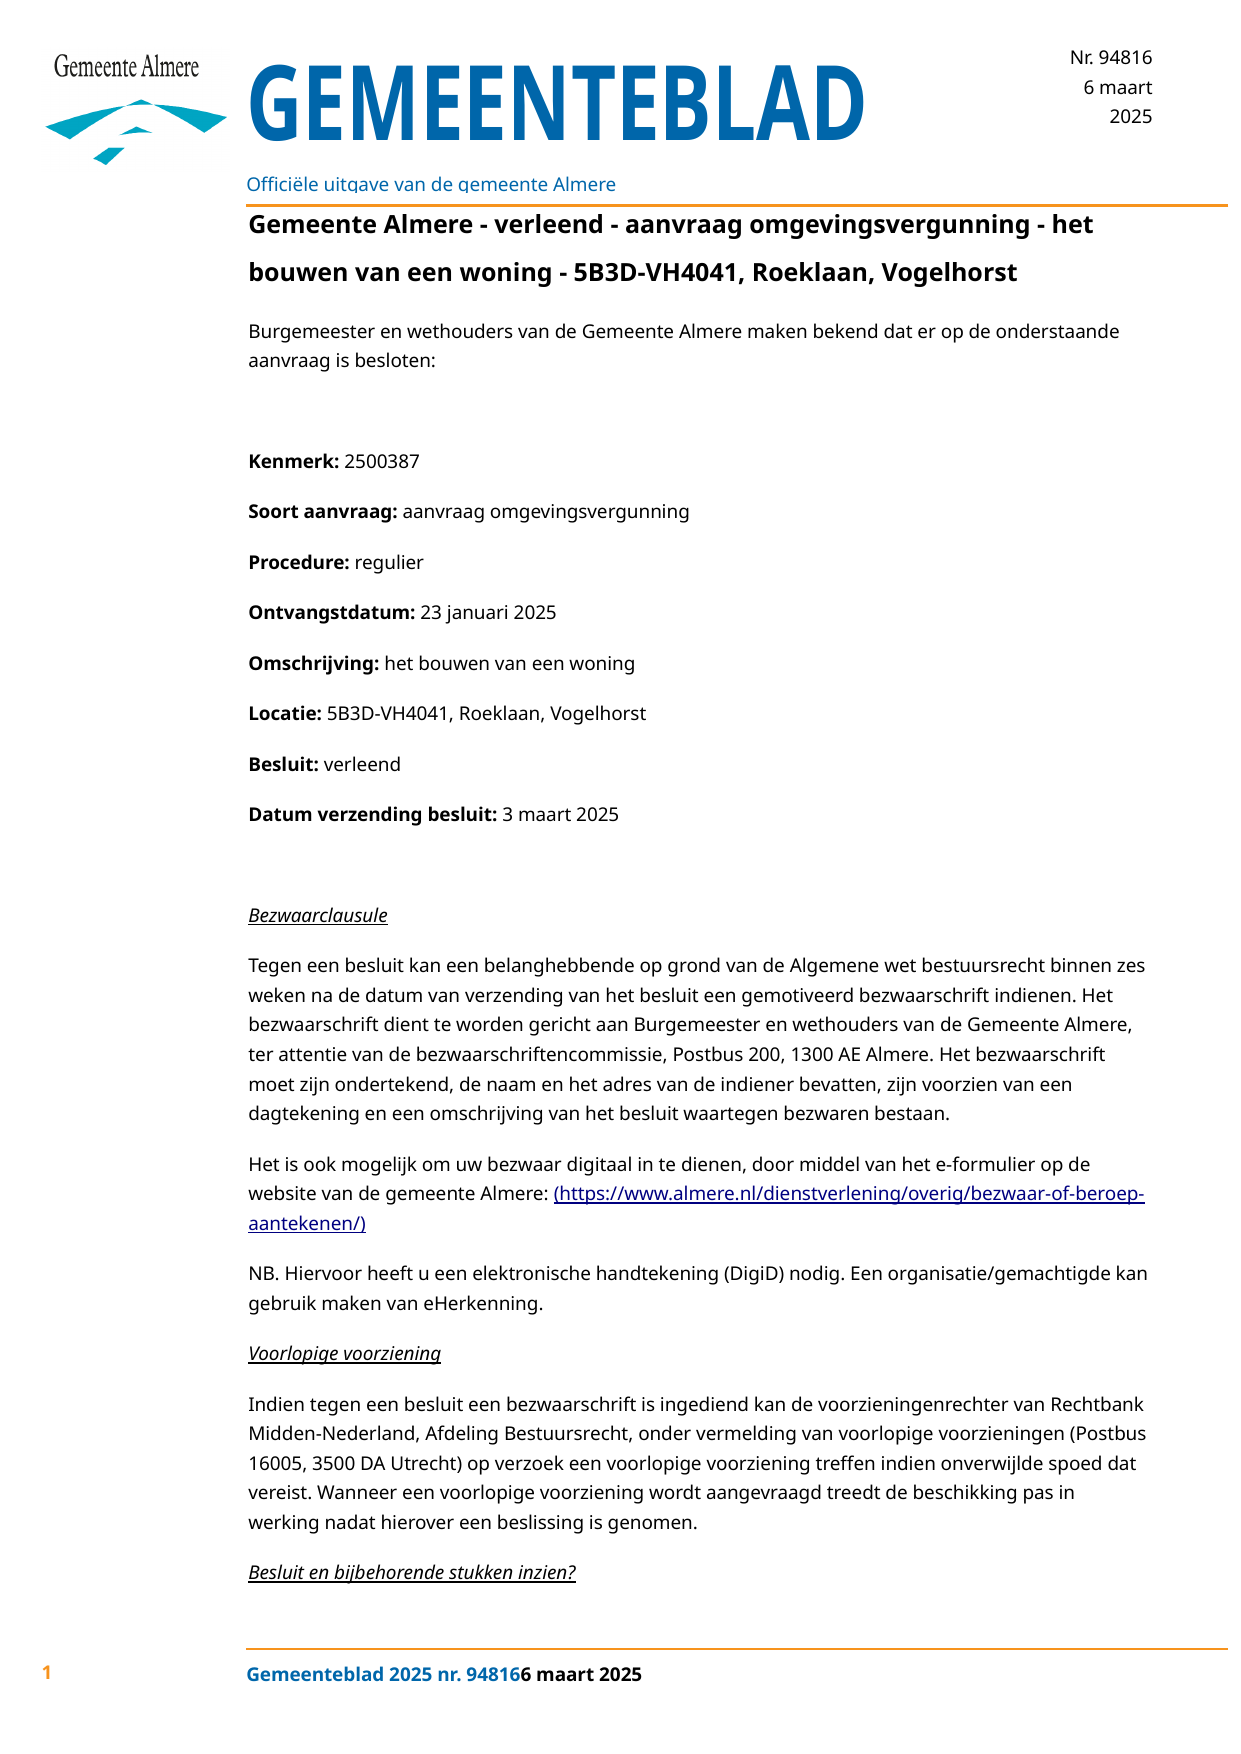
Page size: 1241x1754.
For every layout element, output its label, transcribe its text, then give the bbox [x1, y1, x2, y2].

text Besluit: verleend [248, 751, 1152, 777]
text Gemeente Almere - verleend - aanvraag omgevingsvergunning - het bouwen van een woning - 5B3D-VH4041, Roeklaan, Vogelhorst [248, 207, 1152, 288]
text Burgemeester en wethouders van de Gemeente Almere maken bekend dat er op de onderstaande aanvraag is besloten: [248, 318, 1152, 373]
text Soort aanvraag: aanvraag omgevingsvergunning [248, 499, 1152, 524]
text Ontvangstdatum: 23 januari 2025 [248, 599, 1152, 625]
text NB. Hiervoor heeft u een elektronische handtekening (DigiD) nodig. Een organisatie/gemachtigde kan gebruik maken van eHerkenning. [248, 1260, 1152, 1316]
text Omschrijving: het bouwen van een woning [248, 650, 1152, 676]
text Datum verzending besluit: 3 maart 2025 [248, 801, 1152, 827]
text Kenmerk: 2500387 [248, 448, 1152, 474]
text Besluit en bijbehorende stukken inzien? [248, 1559, 1152, 1585]
text Procedure: regulier [248, 549, 1152, 575]
text Locatie: 5B3D-VH4041, Roeklaan, Vogelhorst [248, 700, 1152, 726]
picture [41, 47, 231, 172]
text Tegen een besluit kan een belanghebbende op grond van de Algemene wet bestuursrecht binnen zes weken na de datum van verzending van het besluit een gemotiveerd bezwaarschrift indienen. Het bezwaarschrift dient te worden gericht aan Burgemeester en wethouders van de Gemeente Almere, ter attentie van de bezwaarschriftencommissie, Postbus 200, 1300 AE Almere. Het bezwaarschrift moet zijn ondertekend, de naam en het adres van de indiener bevatten, zijn voorzien van een dagtekening en een omschrijving van het besluit waartegen bezwaren bestaan. [248, 952, 1152, 1126]
text Voorlopige voorziening [248, 1340, 1152, 1366]
text Het is ook mogelijk om uw bezwaar digitaal in te dienen, door middel van het e-formulier op de website van de gemeente Almere: (https://www.almere.nl/dienstverlening/overig/bezwaar-of-beroep-aantekenen/) [248, 1151, 1152, 1236]
text Indien tegen een besluit een bezwaarschrift is ingediend kan de voorzieningenrechter van Rechtbank Midden-Nederland, Afdeling Bestuursrecht, onder vermelding van voorlopige voorzieningen (Postbus 16005, 3500 DA Utrecht) op verzoek een voorlopige voorziening treffen indien onverwijlde spoed dat vereist. Wanneer een voorlopige voorziening wordt aangevraagd treedt de beschikking pas in werking nadat hierover een beslissing is genomen. [248, 1391, 1152, 1535]
text Bezwaarclausule [248, 902, 1152, 928]
